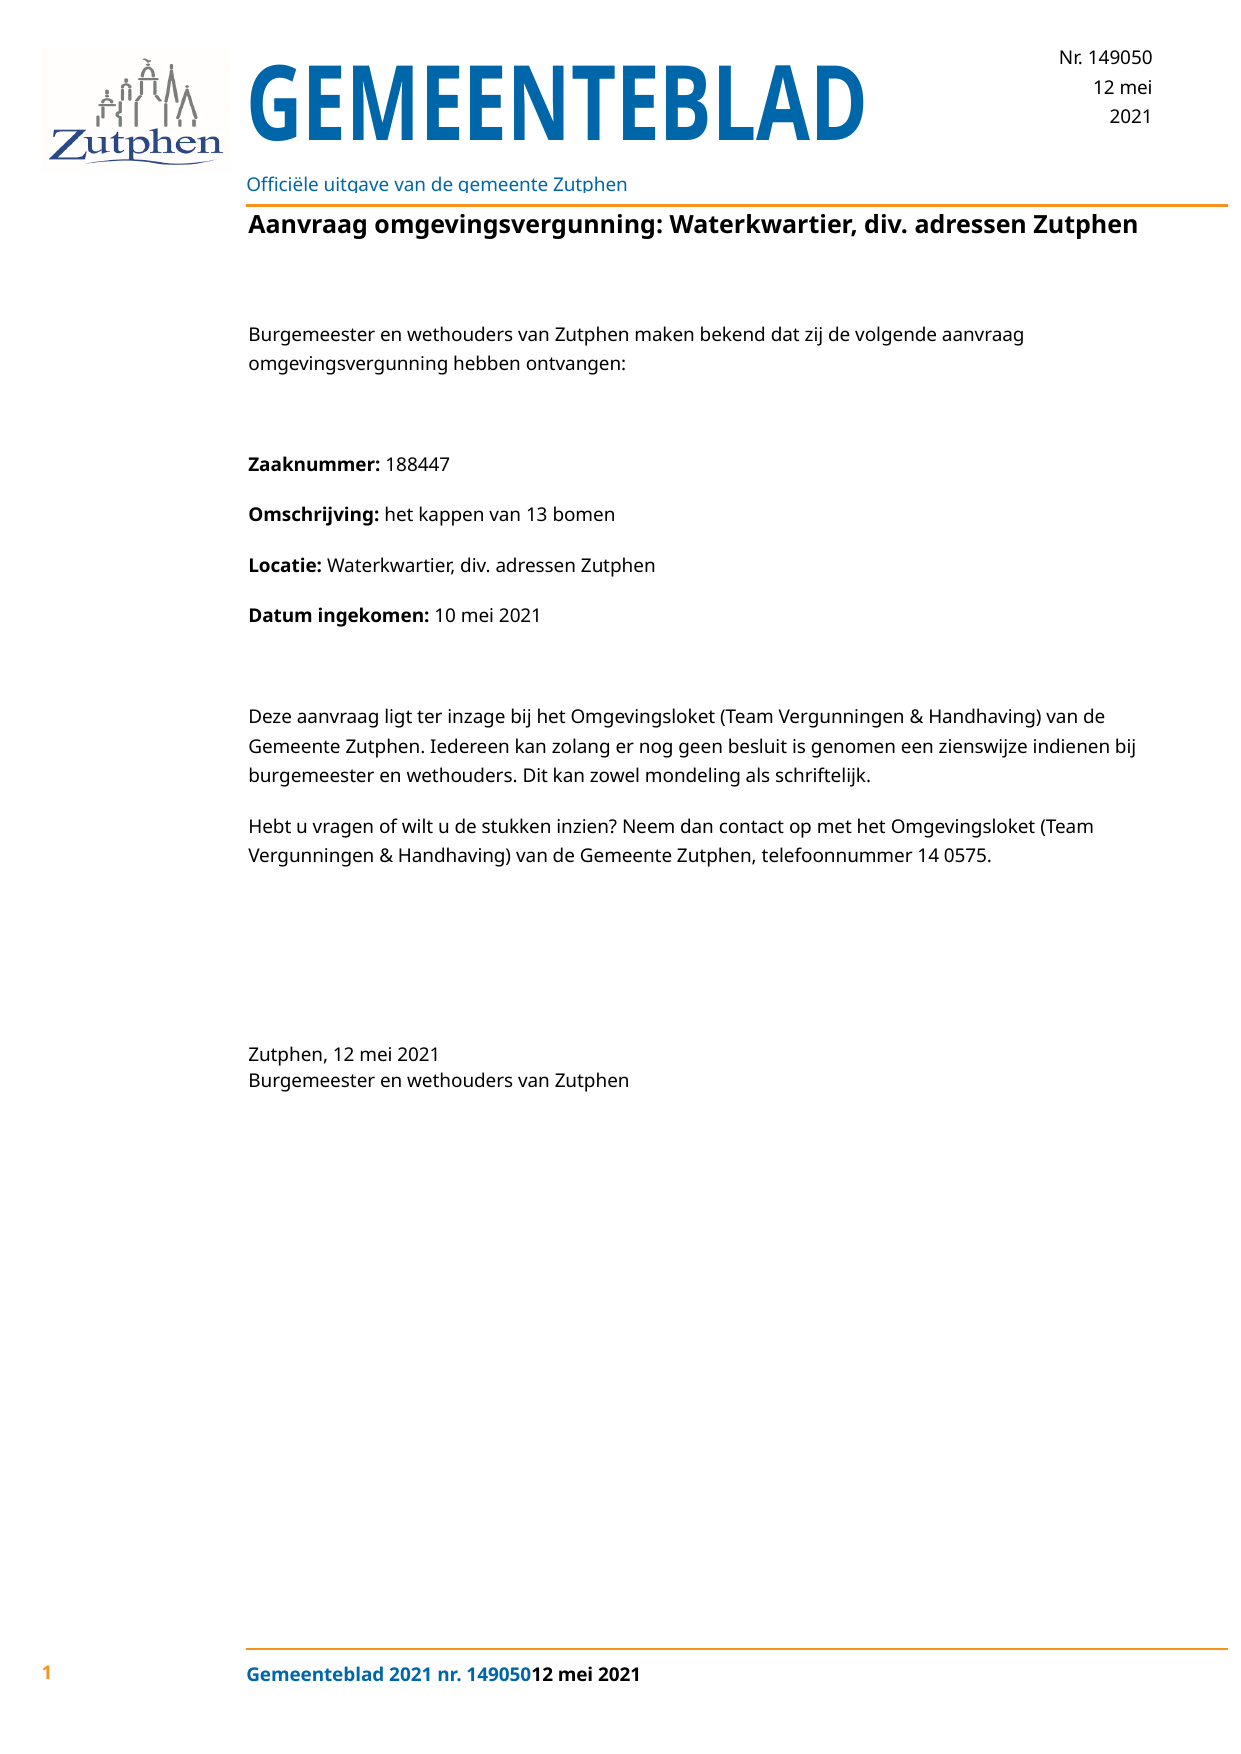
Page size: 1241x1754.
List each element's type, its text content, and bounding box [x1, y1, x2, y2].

text Deze aanvraag ligt ter inzage bij het Omgevingsloket (Team Vergunningen & Handhaving) van de Gemeente Zutphen. Iedereen kan zolang er nog geen besluit is genomen een zienswijze indienen bij burgemeester en wethouders. Dit kan zowel mondeling als schriftelijk. [248, 703, 1152, 788]
text Hebt u vragen of wilt u de stukken inzien? Neem dan contact op met het Omgevingsloket (Team Vergunningen & Handhaving) van de Gemeente Zutphen, telefoonnummer 14 0575. [248, 813, 1152, 868]
text Burgemeester en wethouders van Zutphen maken bekend dat zij de volgende aanvraag omgevingsvergunning hebben ontvangen: [248, 321, 1152, 376]
picture [41, 47, 231, 172]
text Zaaknummer: 188447 [248, 451, 1152, 477]
text Datum ingekomen: 10 mei 2021 [248, 602, 1152, 628]
text Omschrijving: het kappen van 13 bomen [248, 502, 1152, 527]
text Zutphen, 12 mei 2021 [248, 1041, 1152, 1067]
text Burgemeester en wethouders van Zutphen [248, 1067, 1152, 1093]
text Aanvraag omgevingsvergunning: Waterkwartier, div. adressen Zutphen [248, 207, 1152, 241]
text Locatie: Waterkwartier, div. adressen Zutphen [248, 552, 1152, 578]
